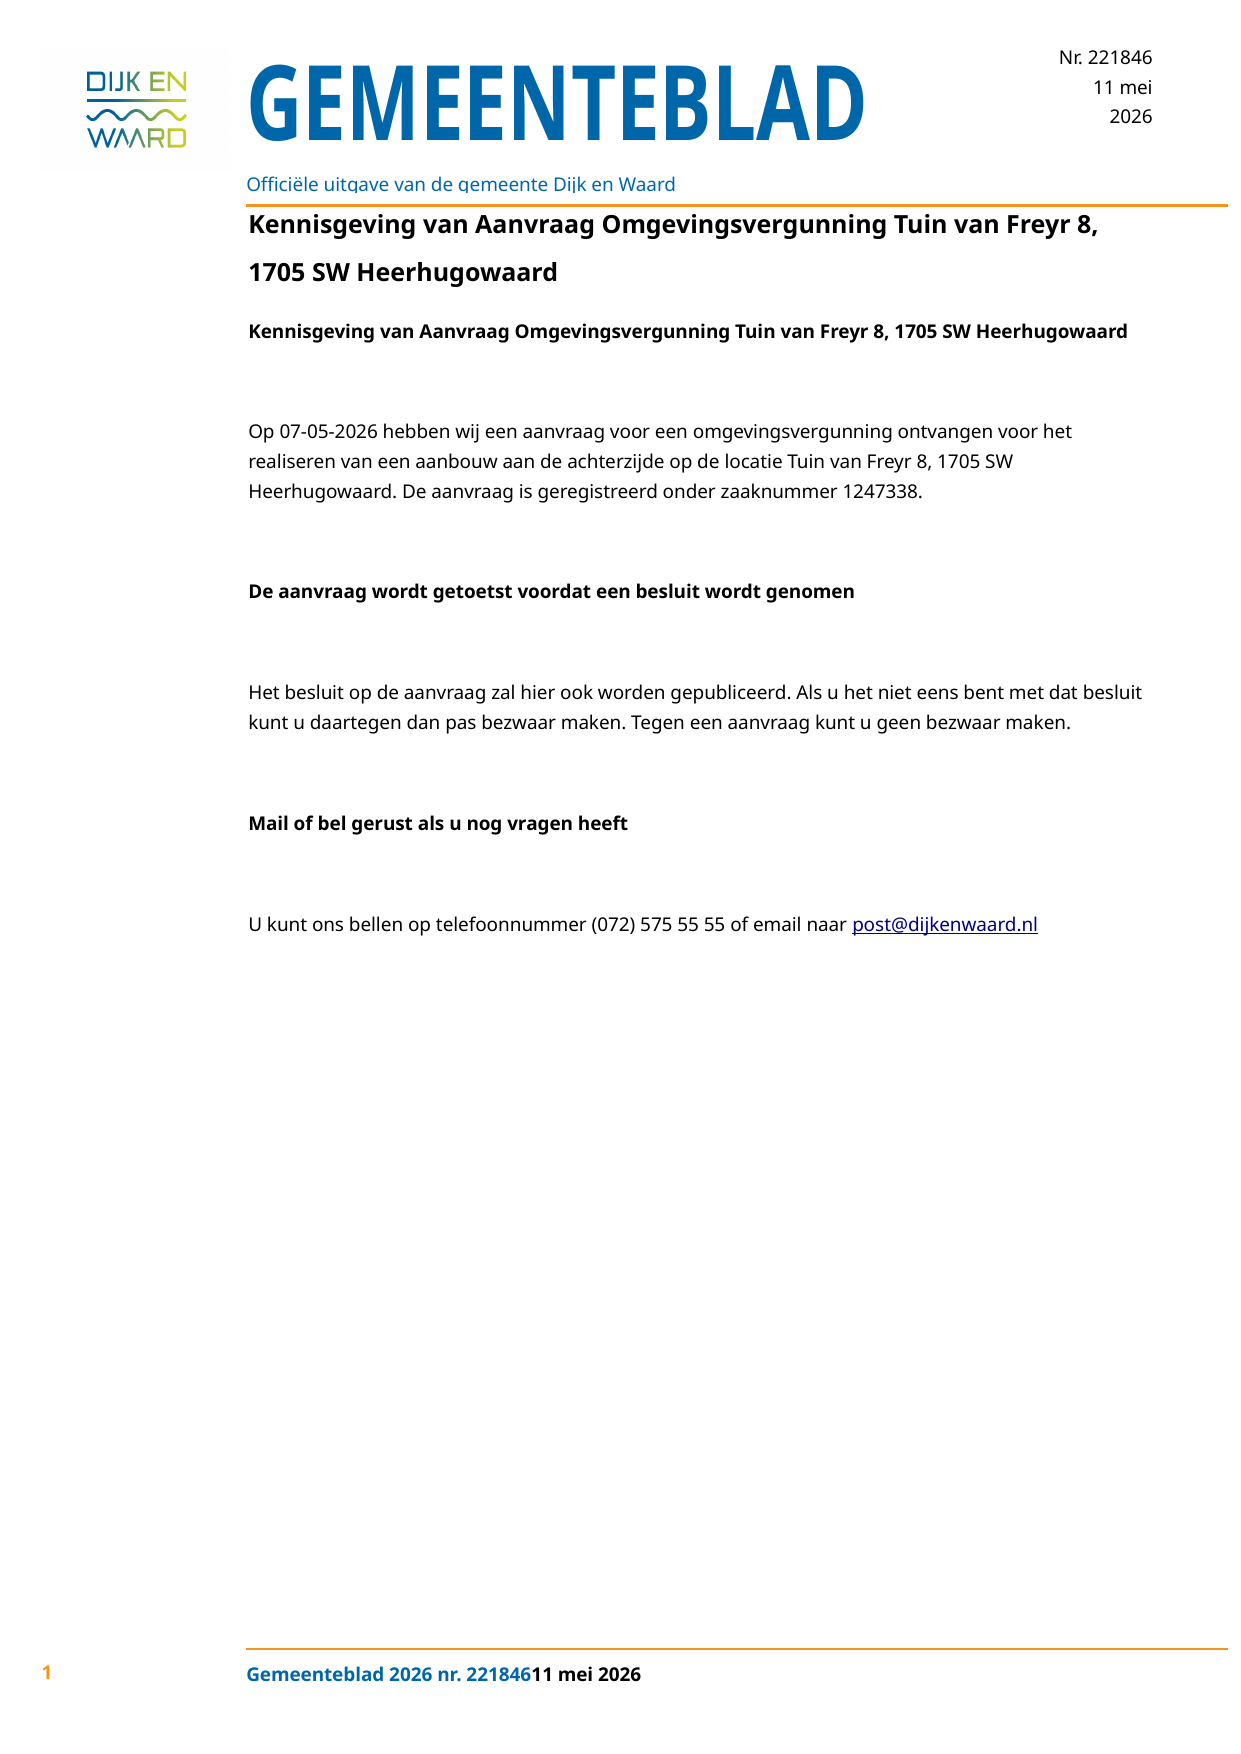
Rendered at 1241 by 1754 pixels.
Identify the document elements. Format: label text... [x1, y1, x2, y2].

text U kunt ons bellen op telefoonnummer (072) 575 55 55 of email naar post@dijkenwaard.nl [248, 911, 1152, 937]
text De aanvraag wordt getoetst voordat een besluit wordt genomen [248, 579, 1152, 604]
picture [41, 47, 231, 172]
text Kennisgeving van Aanvraag Omgevingsvergunning Tuin van Freyr 8, 1705 SW Heerhugowaard [248, 207, 1152, 288]
text Kennisgeving van Aanvraag Omgevingsvergunning Tuin van Freyr 8, 1705 SW Heerhugowaard [248, 318, 1152, 344]
text Het besluit op de aanvraag zal hier ook worden gepubliceerd. Als u het niet eens bent met dat besluit kunt u daartegen dan pas bezwaar maken. Tegen een aanvraag kunt u geen bezwaar maken. [248, 679, 1152, 735]
text Mail of bel gerust als u nog vragen heeft [248, 810, 1152, 836]
text Op 07-05-2026 hebben wij een aanvraag voor een omgevingsvergunning ontvangen voor het realiseren van een aanbouw aan de achterzijde op de locatie Tuin van Freyr 8, 1705 SW Heerhugowaard. De aanvraag is geregistreerd onder zaaknummer 1247338. [248, 419, 1152, 504]
